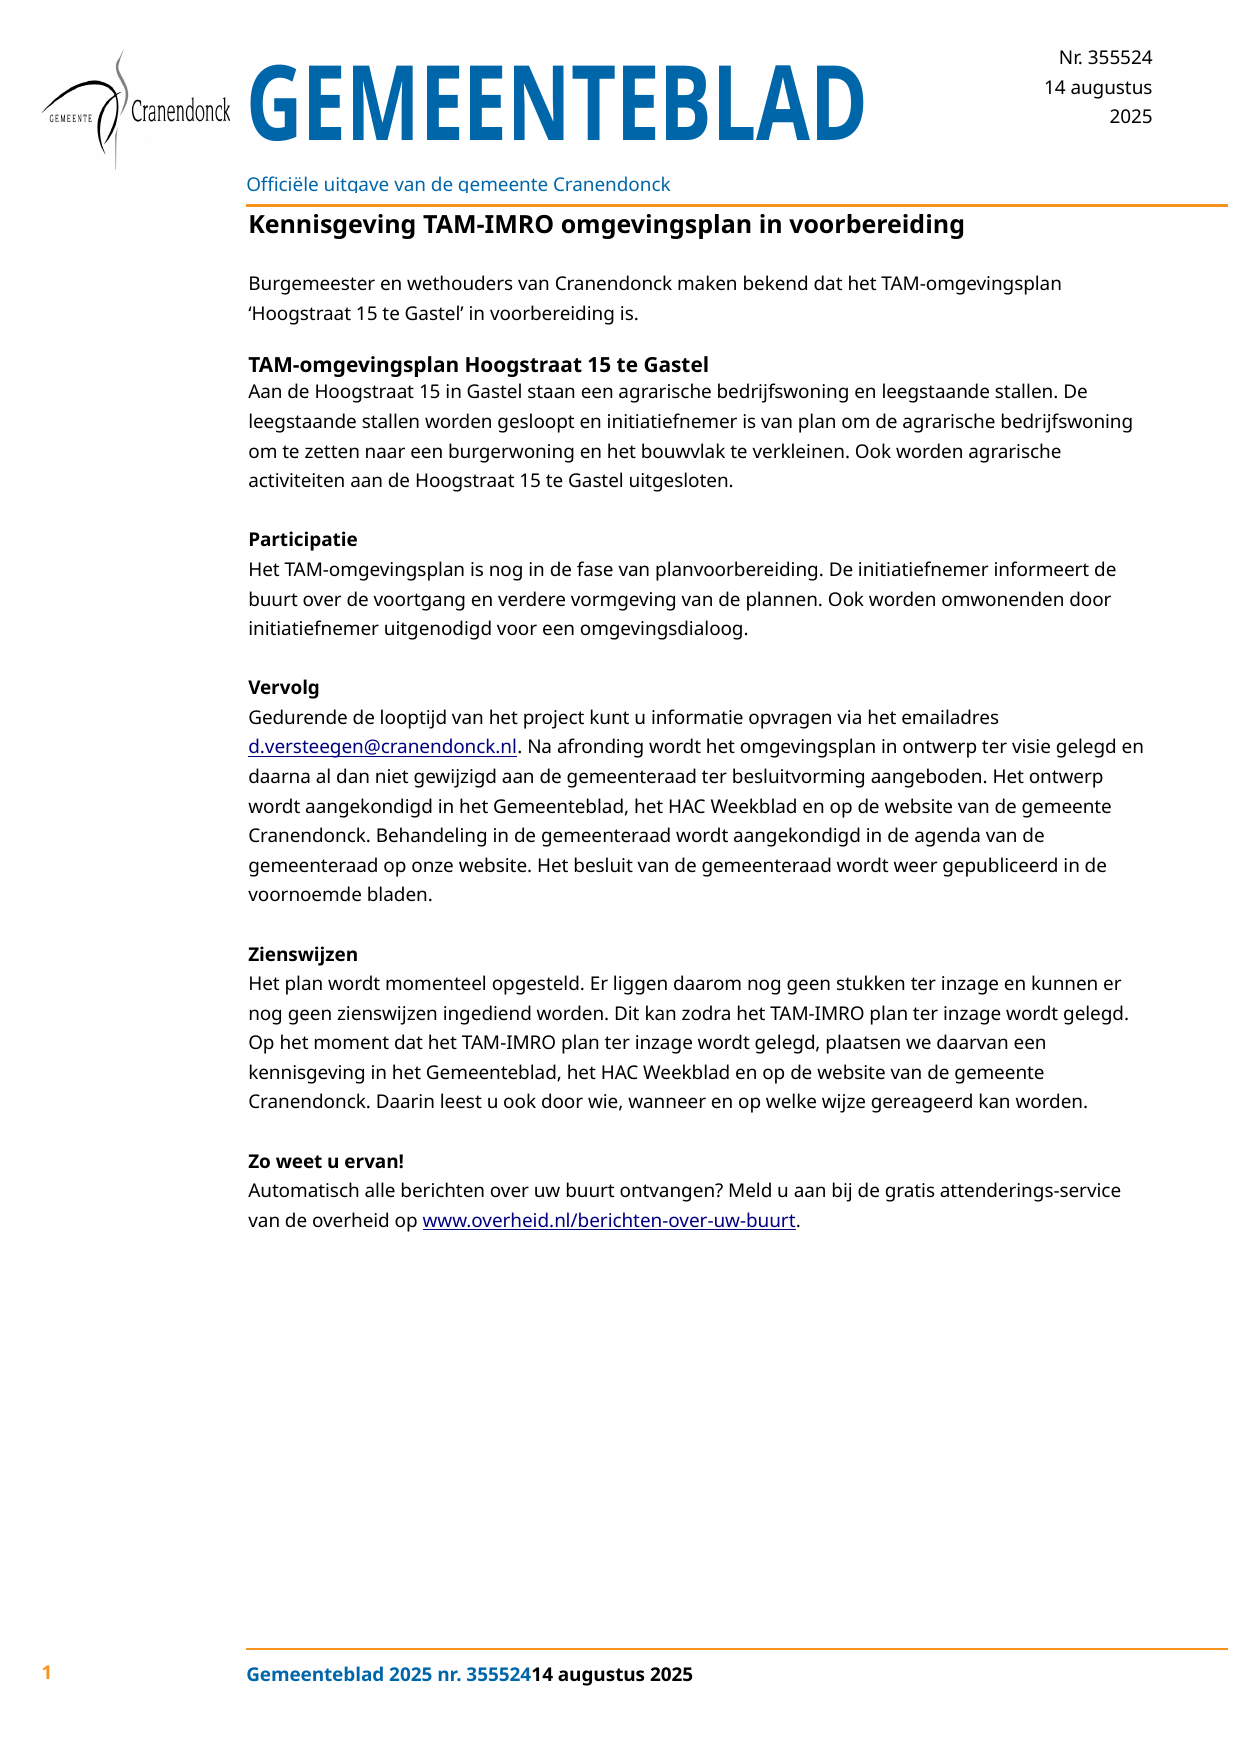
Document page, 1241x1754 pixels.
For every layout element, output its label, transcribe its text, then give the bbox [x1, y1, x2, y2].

text Zienswijzen [248, 941, 1152, 967]
text Burgemeester en wethouders van Cranendonck maken bekend dat het TAM-omgevingsplan ‘Hoogstraat 15 te Gastel’ in voorbereiding is. [248, 270, 1152, 326]
text Gedurende de looptijd van het project kunt u informatie opvragen via het emailadres d.versteegen@cranendonck.nl. Na afronding wordt het omgevingsplan in ontwerp ter visie gelegd en daarna al dan niet gewijzigd aan de gemeenteraad ter besluitvorming aangeboden. Het ontwerp wordt aangekondigd in het Gemeenteblad, het HAC Weekblad en op de website van de gemeente Cranendonck. Behandeling in de gemeenteraad wordt aangekondigd in de agenda van de gemeenteraad op onze website. Het besluit van de gemeenteraad wordt weer gepubliceerd in de voornoemde bladen. [248, 704, 1152, 907]
text Participatie [248, 527, 1152, 552]
text Vervolg [248, 674, 1152, 700]
text Automatisch alle berichten over uw buurt ontvangen? Meld u aan bij de gratis attenderings-service van de overheid op www.overheid.nl/berichten-over-uw-buurt. [248, 1177, 1152, 1233]
text Het plan wordt momenteel opgesteld. Er liggen daarom nog geen stukken ter inzage en kunnen er nog geen zienswijzen ingediend worden. Dit kan zodra het TAM-IMRO plan ter inzage wordt gelegd. Op het moment dat het TAM-IMRO plan ter inzage wordt gelegd, plaatsen we daarvan een kennisgeving in het Gemeenteblad, het HAC Weekblad en op de website van de gemeente Cranendonck. Daarin leest u ook door wie, wanneer en op welke wijze gereageerd kan worden. [248, 970, 1152, 1114]
picture [41, 47, 231, 172]
text TAM-omgevingsplan Hoogstraat 15 te Gastel [248, 350, 1152, 379]
text Aan de Hoogstraat 15 in Gastel staan een agrarische bedrijfswoning en leegstaande stallen. De leegstaande stallen worden gesloopt en initiatiefnemer is van plan om de agrarische bedrijfswoning om te zetten naar een burgerwoning en het bouwvlak te verkleinen. Ook worden agrarische activiteiten aan de Hoogstraat 15 te Gastel uitgesloten. [248, 379, 1152, 493]
text Kennisgeving TAM-IMRO omgevingsplan in voorbereiding [248, 207, 1152, 241]
text Zo weet u ervan! [248, 1148, 1152, 1174]
text Het TAM-omgevingsplan is nog in de fase van planvoorbereiding. De initiatiefnemer informeert de buurt over de voortgang en verdere vormgeving van de plannen. Ook worden omwonenden door initiatiefnemer uitgenodigd voor een omgevingsdialoog. [248, 556, 1152, 641]
